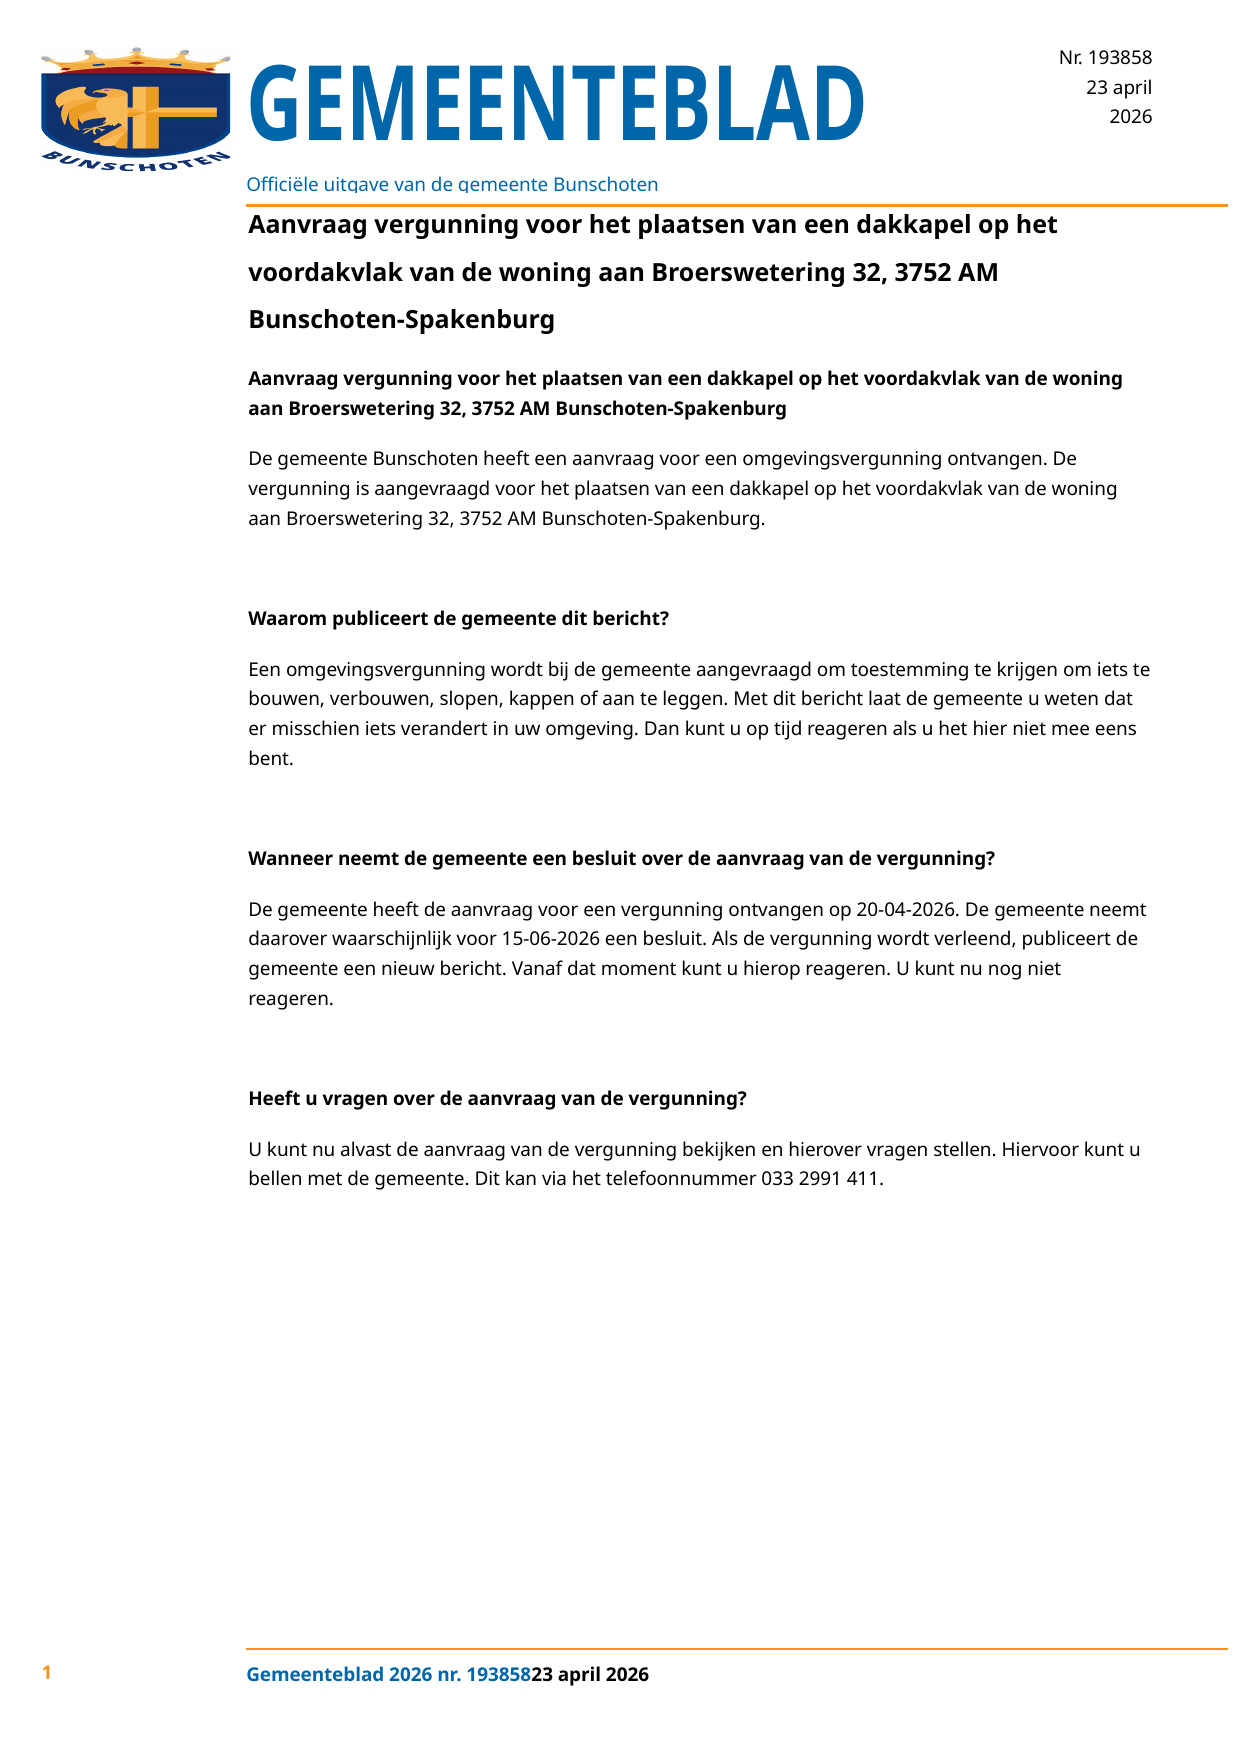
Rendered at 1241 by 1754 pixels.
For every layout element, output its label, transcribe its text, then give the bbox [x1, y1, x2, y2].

text Aanvraag vergunning voor het plaatsen van een dakkapel op het voordakvlak van de woning aan Broerswetering 32, 3752 AM Bunschoten-Spakenburg [248, 366, 1152, 421]
text Waarom publiceert de gemeente dit bericht? [248, 606, 1152, 631]
text De gemeente Bunschoten heeft een aanvraag voor een omgevingsvergunning ontvangen. De vergunning is aangevraagd voor het plaatsen van een dakkapel op het voordakvlak van de woning aan Broerswetering 32, 3752 AM Bunschoten-Spakenburg. [248, 446, 1152, 530]
picture [41, 47, 231, 172]
text Heeft u vragen over de aanvraag van de vergunning? [248, 1086, 1152, 1111]
text Wanneer neemt de gemeente een besluit over de aanvraag van de vergunning? [248, 846, 1152, 871]
text Aanvraag vergunning voor het plaatsen van een dakkapel op het voordakvlak van de woning aan Broerswetering 32, 3752 AM Bunschoten-Spakenburg [248, 207, 1152, 336]
text U kunt nu alvast de aanvraag van de vergunning bekijken en hierover vragen stellen. Hiervoor kunt u bellen met de gemeente. Dit kan via het telefoonnummer 033 2991 411. [248, 1136, 1152, 1191]
text Een omgevingsvergunning wordt bij de gemeente aangevraagd om toestemming te krijgen om iets te bouwen, verbouwen, slopen, kappen of aan te leggen. Met dit bericht laat de gemeente u weten dat er misschien iets verandert in uw omgeving. Dan kunt u op tijd reageren als u het hier niet mee eens bent. [248, 656, 1152, 770]
text De gemeente heeft de aanvraag voor een vergunning ontvangen op 20-04-2026. De gemeente neemt daarover waarschijnlijk voor 15-06-2026 een besluit. Als de vergunning wordt verleend, publiceert de gemeente een nieuw bericht. Vanaf dat moment kunt u hierop reageren. U kunt nu nog niet reageren. [248, 896, 1152, 1010]
